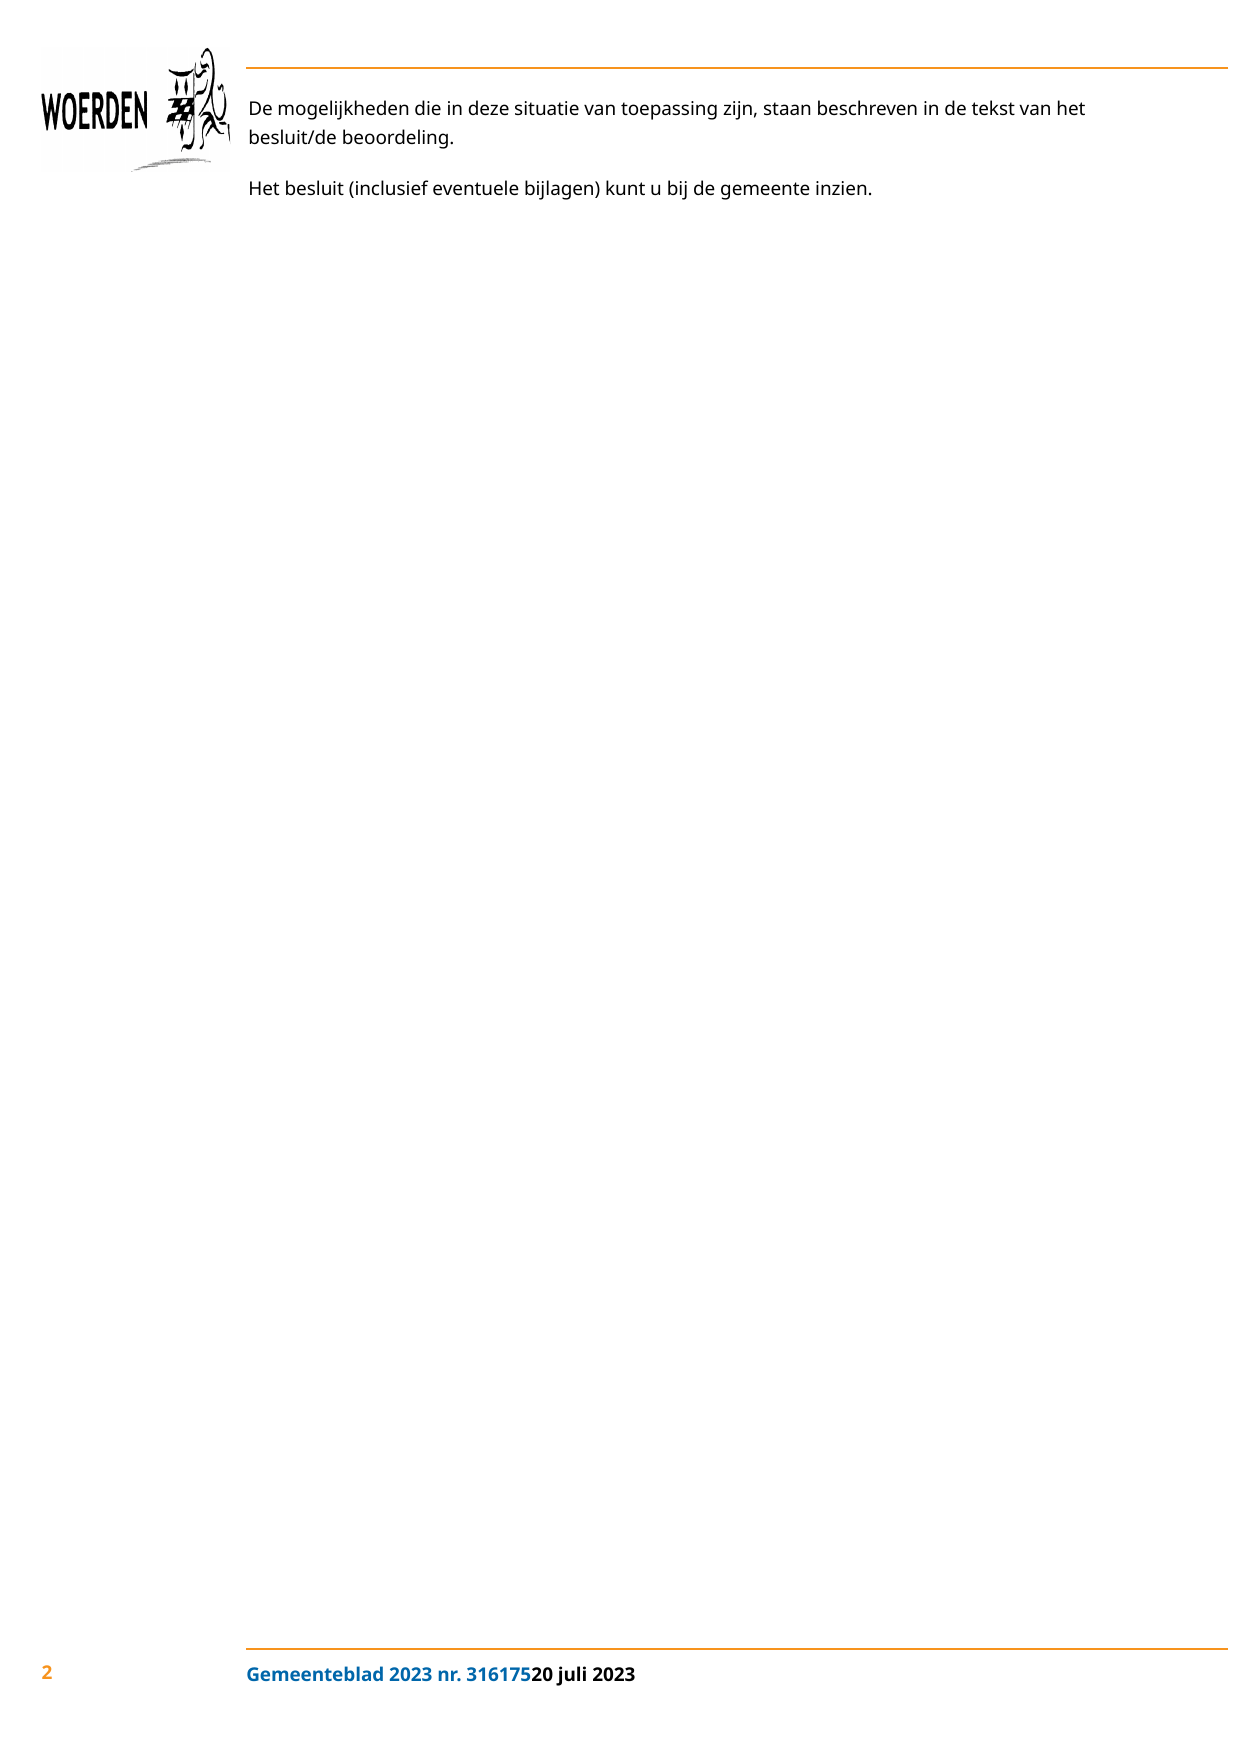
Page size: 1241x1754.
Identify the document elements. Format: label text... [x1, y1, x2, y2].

text De mogelijkheden die in deze situatie van toepassing zijn, staan beschreven in de tekst van het besluit/de beoordeling. [248, 95, 1152, 150]
text Het besluit (inclusief eventuele bijlagen) kunt u bij de gemeente inzien. [248, 175, 1152, 201]
picture [41, 47, 231, 172]
